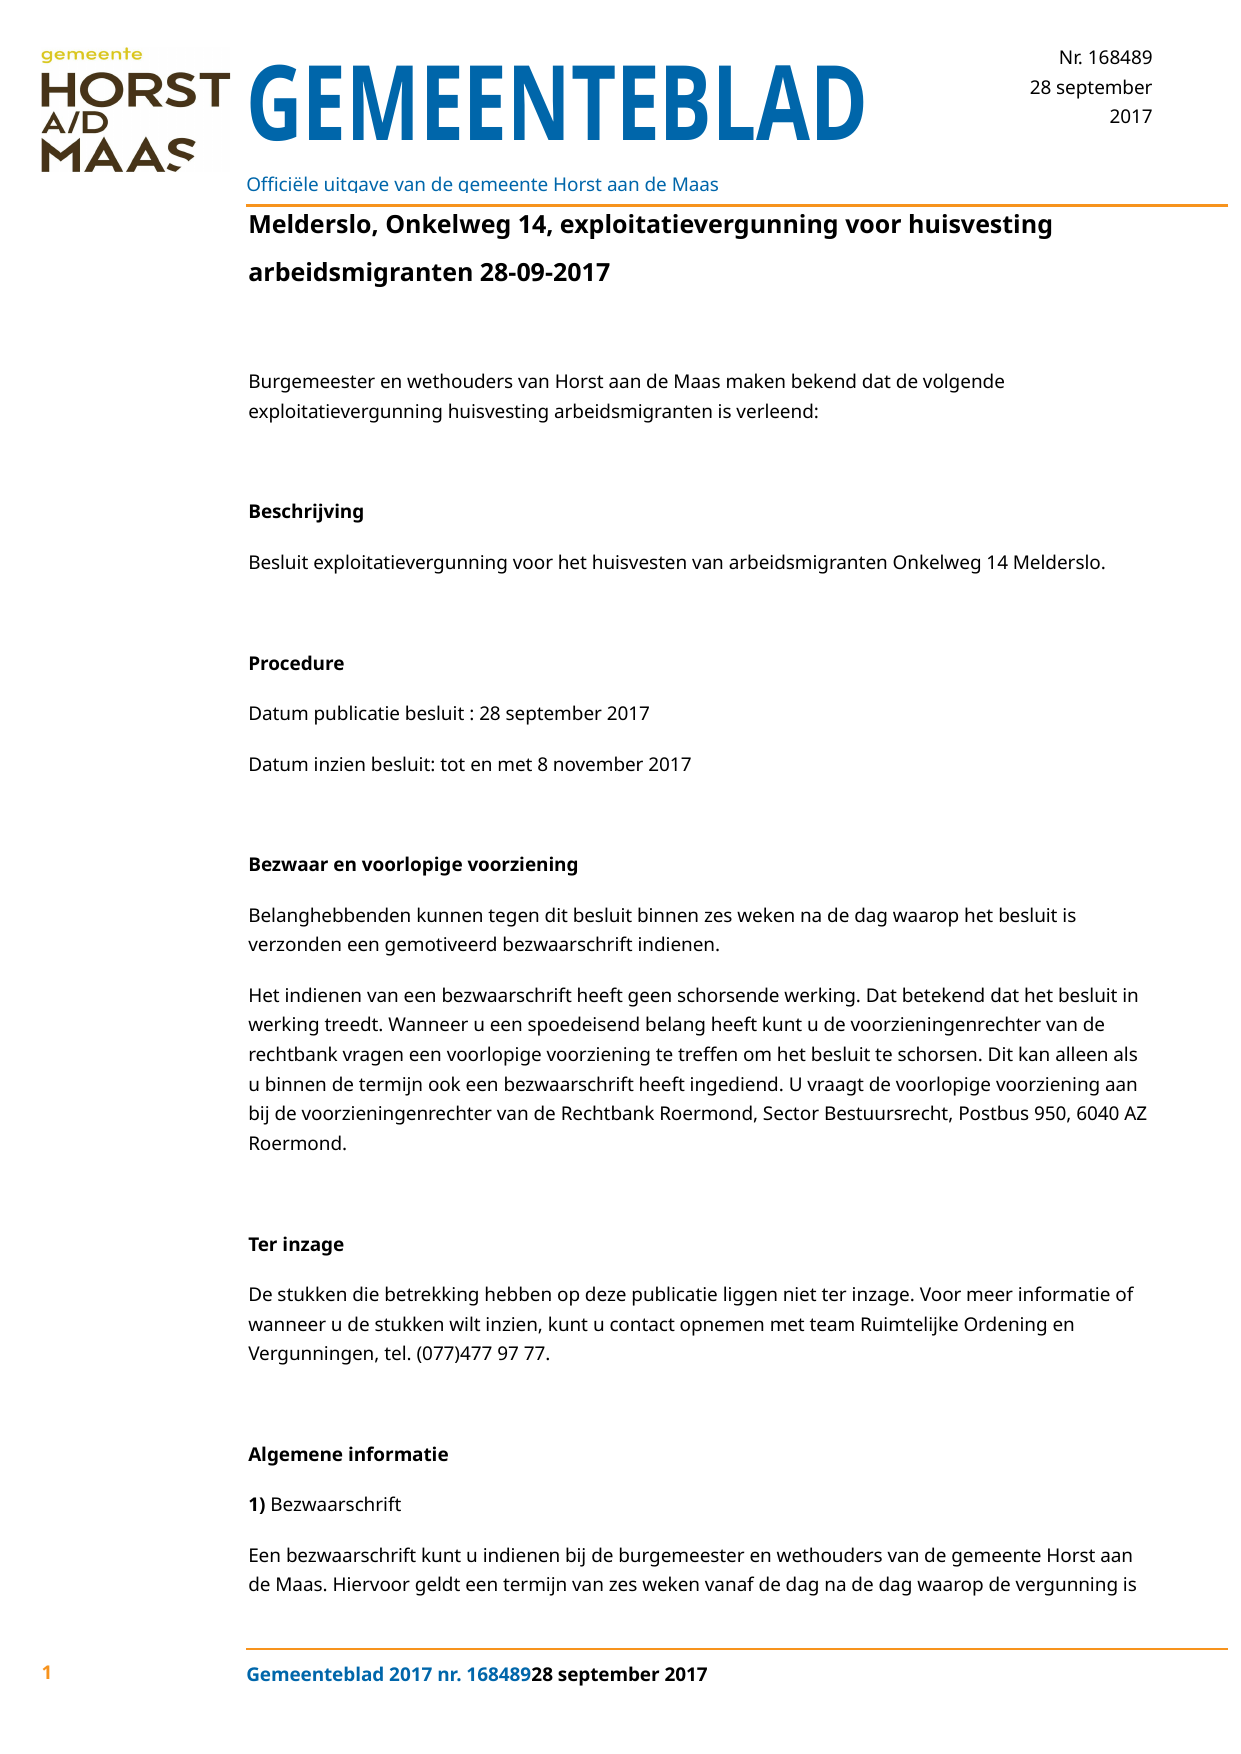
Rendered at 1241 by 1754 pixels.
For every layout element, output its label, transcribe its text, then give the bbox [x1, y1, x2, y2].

text Ter inzage [248, 1231, 1152, 1257]
text Beschrijving [248, 499, 1152, 524]
text Burgemeester en wethouders van Horst aan de Maas maken bekend dat de volgende exploitatievergunning huisvesting arbeidsmigranten is verleend: [248, 368, 1152, 424]
text Besluit exploitatievergunning voor het huisvesten van arbeidsmigranten Onkelweg 14 Melderslo. [248, 549, 1152, 575]
text Een bezwaarschrift kunt u indienen bij de burgemeester en wethouders van de gemeente Horst aan de Maas. Hiervoor geldt een termijn van zes weken vanaf de dag na de dag waarop de vergunning is [248, 1542, 1152, 1597]
text Bezwaar en voorlopige voorziening [248, 852, 1152, 877]
text Datum inzien besluit: tot en met 8 november 2017 [248, 751, 1152, 777]
picture [41, 47, 231, 172]
text 1) Bezwaarschrift [248, 1492, 1152, 1517]
text Het indienen van een bezwaarschrift heeft geen schorsende werking. Dat betekend dat het besluit in werking treedt. Wanneer u een spoedeisend belang heeft kunt u de voorzieningenrechter van de rechtbank vragen een voorlopige voorziening te treffen om het besluit te schorsen. Dit kan alleen als u binnen de termijn ook een bezwaarschrift heeft ingediend. U vraagt de voorlopige voorziening aan bij de voorzieningenrechter van de Rechtbank Roermond, Sector Bestuursrecht, Postbus 950, 6040 AZ Roermond. [248, 982, 1152, 1156]
text Datum publicatie besluit : 28 september 2017 [248, 700, 1152, 726]
text De stukken die betrekking hebben op deze publicatie liggen niet ter inzage. Voor meer informatie of wanneer u de stukken wilt inzien, kunt u contact opnemen met team Ruimtelijke Ordening en Vergunningen, tel. (077)477 97 77. [248, 1281, 1152, 1366]
text Procedure [248, 650, 1152, 676]
text Belanghebbenden kunnen tegen dit besluit binnen zes weken na de dag waarop het besluit is verzonden een gemotiveerd bezwaarschrift indienen. [248, 902, 1152, 957]
text Algemene informatie [248, 1441, 1152, 1467]
text Melderslo, Onkelweg 14, exploitatievergunning voor huisvesting arbeidsmigranten 28-09-2017 [248, 207, 1152, 288]
